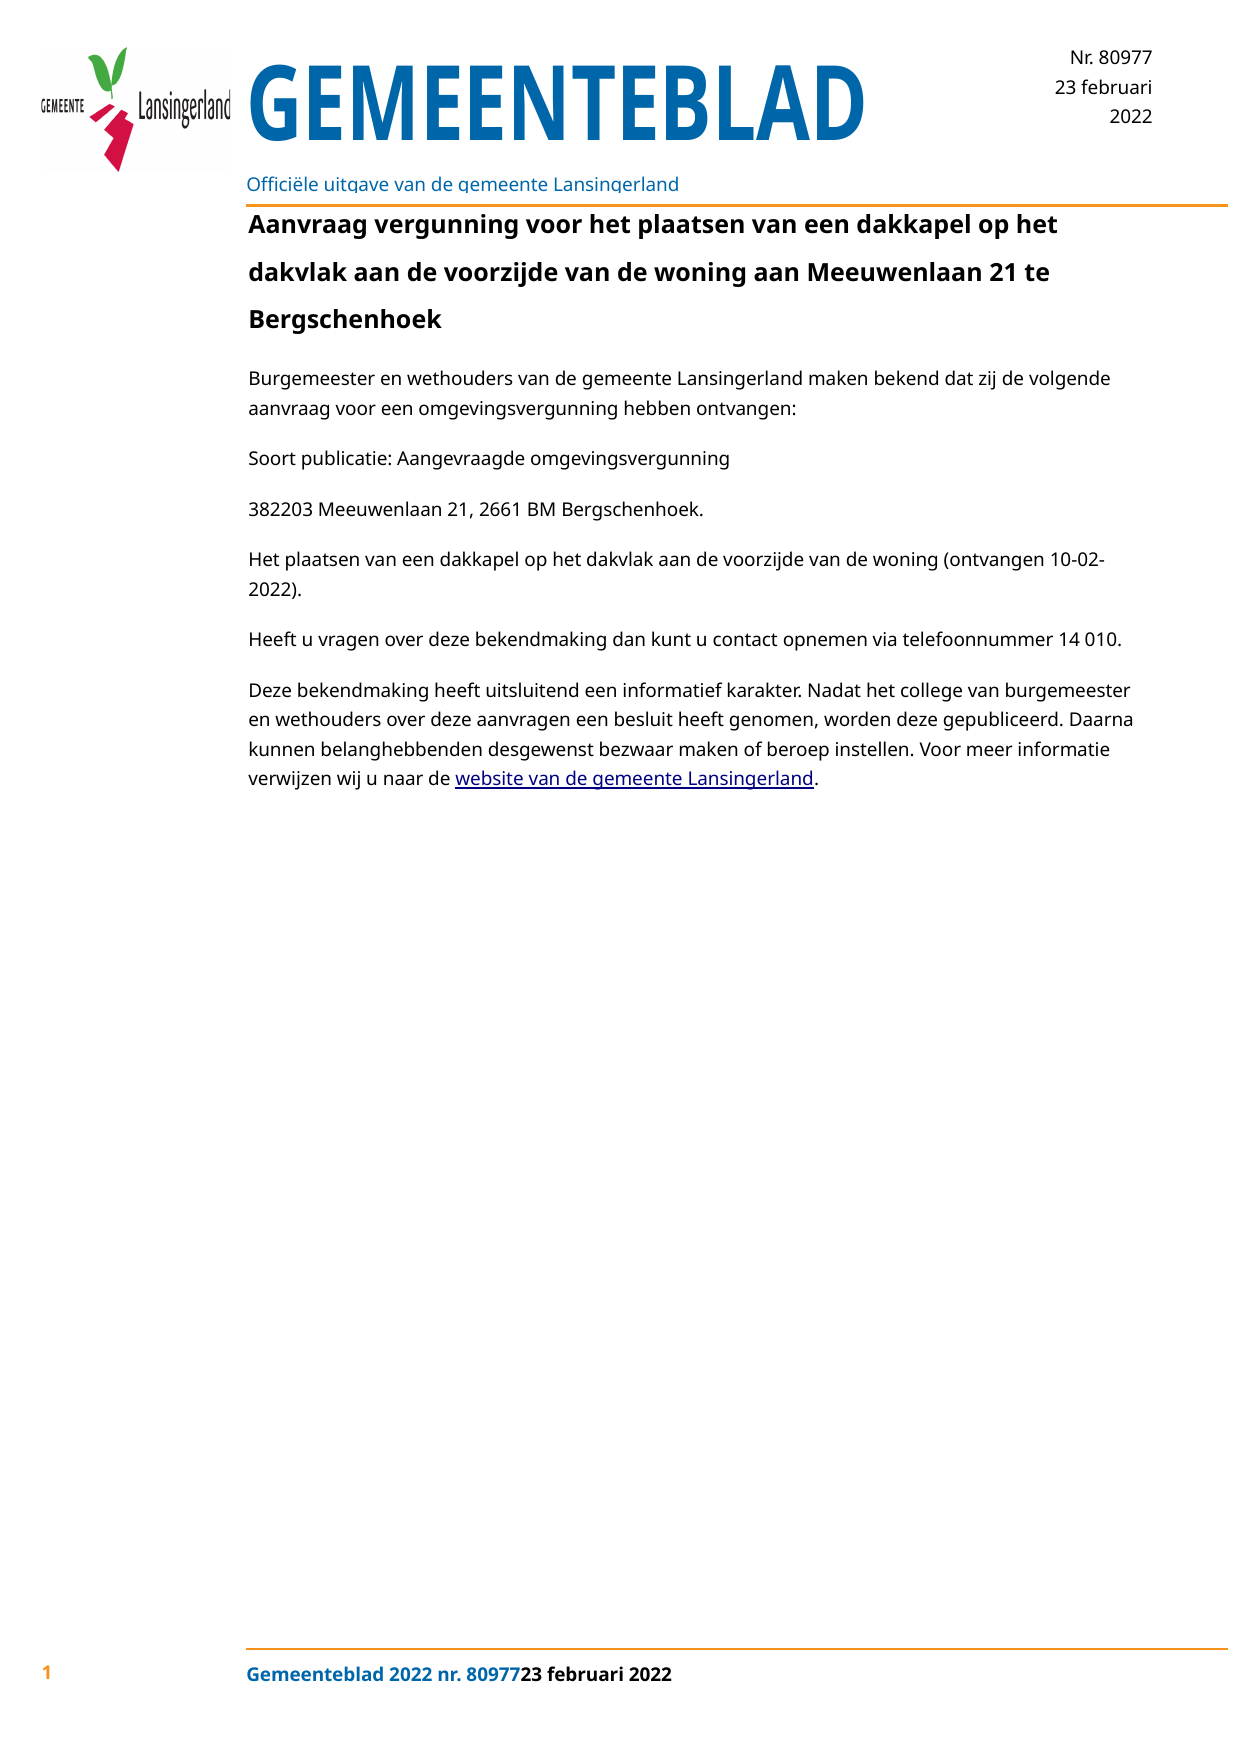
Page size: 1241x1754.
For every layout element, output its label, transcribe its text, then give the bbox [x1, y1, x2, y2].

text 382203 Meeuwenlaan 21, 2661 BM Bergschenhoek. [248, 496, 1152, 522]
text Het plaatsen van een dakkapel op het dakvlak aan de voorzijde van de woning (ontvangen 10-02-2022). [248, 546, 1152, 602]
text Deze bekendmaking heeft uitsluitend een informatief karakter. Nadat het college van burgemeester en wethouders over deze aanvragen een besluit heeft genomen, worden deze gepubliceerd. Daarna kunnen belanghebbenden desgewenst bezwaar maken of beroep instellen. Voor meer informatie verwijzen wij u naar de website van de gemeente Lansingerland. [248, 677, 1152, 791]
text Heeft u vragen over deze bekendmaking dan kunt u contact opnemen via telefoonnummer 14 010. [248, 626, 1152, 652]
text Burgemeester en wethouders van de gemeente Lansingerland maken bekend dat zij de volgende aanvraag voor een omgevingsvergunning hebben ontvangen: [248, 366, 1152, 421]
text Soort publicatie: Aangevraagde omgevingsvergunning [248, 446, 1152, 471]
picture [41, 47, 231, 172]
text Aanvraag vergunning voor het plaatsen van een dakkapel op het dakvlak aan de voorzijde van de woning aan Meeuwenlaan 21 te Bergschenhoek [248, 207, 1152, 336]
